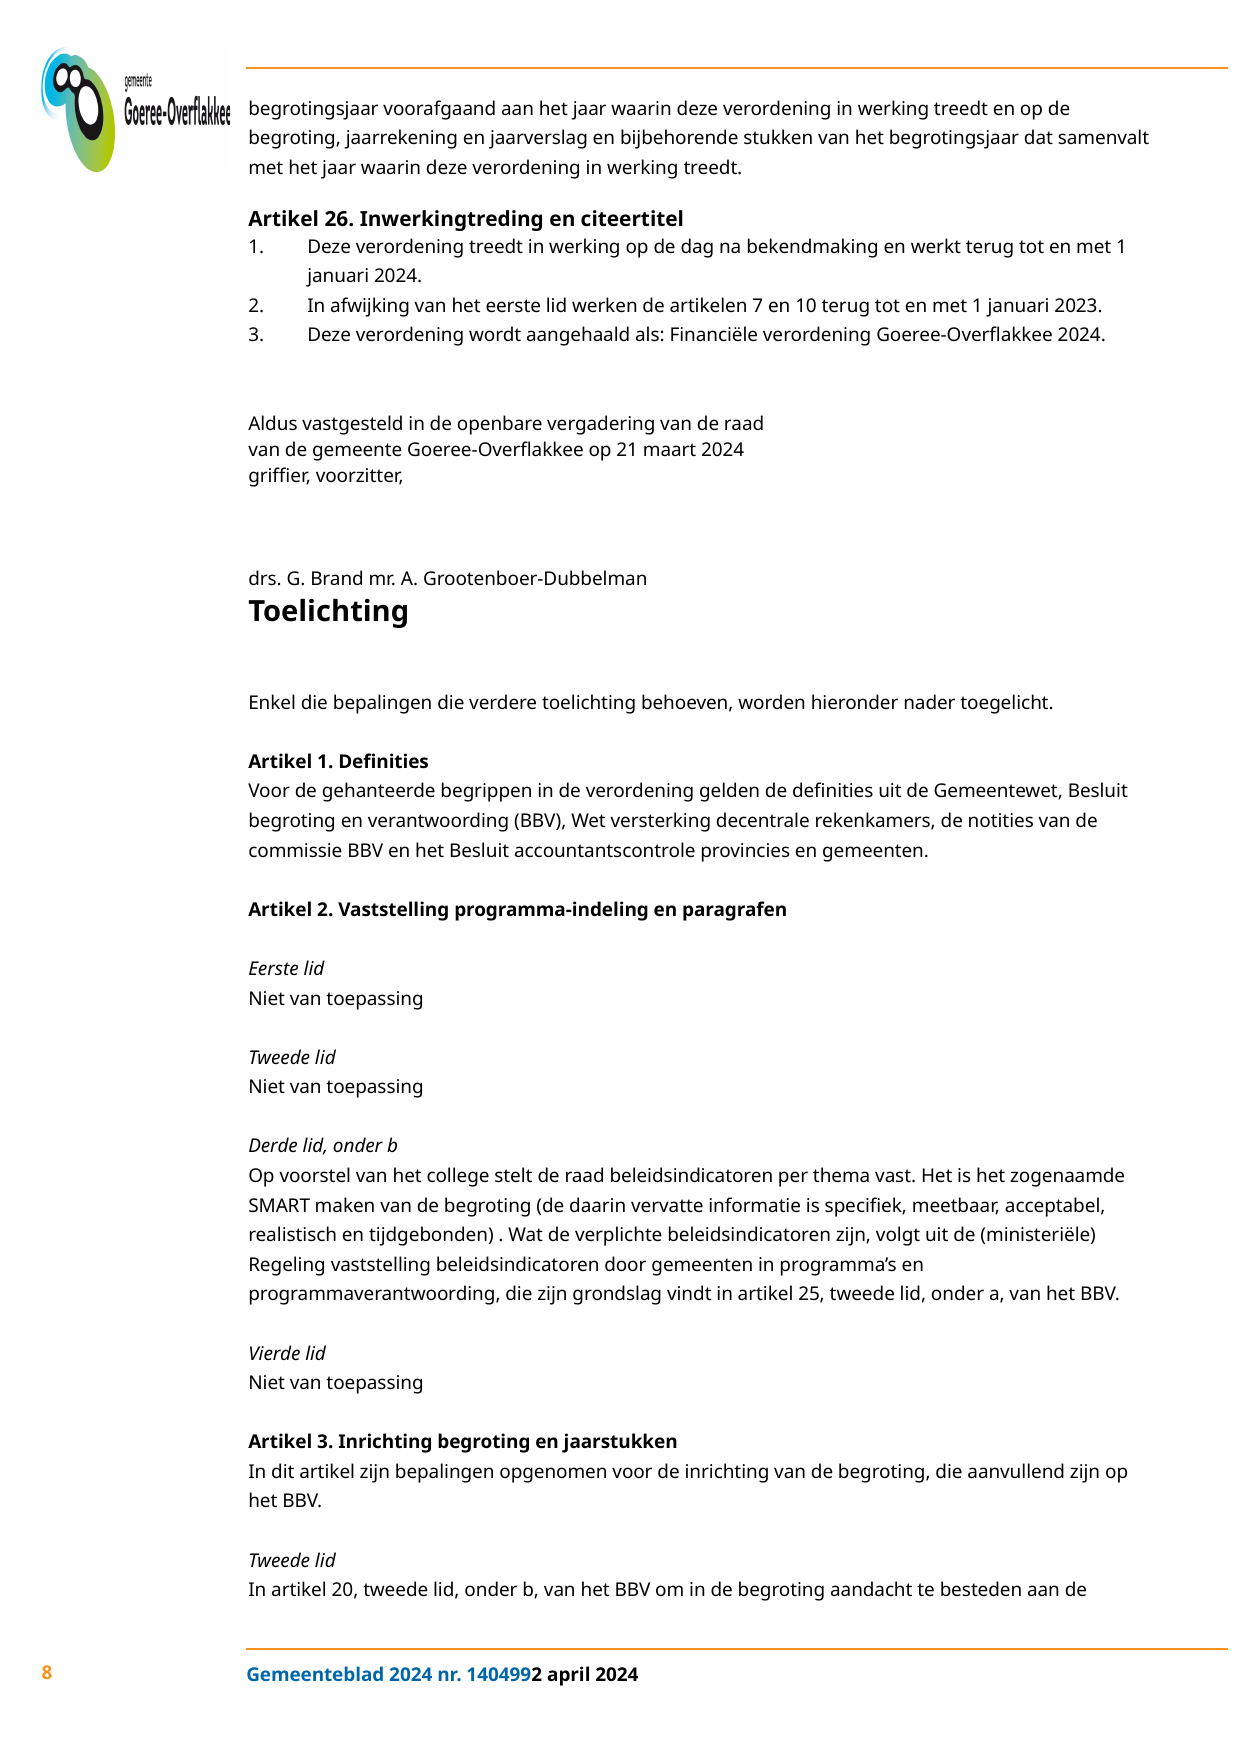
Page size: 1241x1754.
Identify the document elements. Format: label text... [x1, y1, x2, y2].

text griffier, voorzitter, [248, 462, 1152, 487]
text Tweede lid [248, 1044, 1152, 1069]
text Artikel 26. Inwerkingtreding en citeertitel [248, 204, 1152, 233]
text Artikel 2. Vaststelling programma-indeling en paragrafen [248, 896, 1152, 922]
text Op voorstel van het college stelt de raad beleidsindicatoren per thema vast. Het is het zogenaamde SMART maken van de begroting (de daarin vervatte informatie is specifiek, meetbaar, acceptabel, realistisch en tijdgebonden) . Wat de verplichte beleidsindicatoren zijn, volgt uit de (ministeriële) Regeling vaststelling beleidsindicatoren door gemeenten in programma’s en programmaverantwoording, die zijn grondslag vindt in artikel 25, tweede lid, onder a, van het BBV. [248, 1162, 1152, 1306]
list In afwijking van het eerste lid werken de artikelen 7 en 10 terug tot en met 1 januari 2023. [248, 292, 1152, 318]
text drs. G. Brand mr. A. Grootenboer-Dubbelman [248, 565, 1152, 590]
text Derde lid, onder b [248, 1133, 1152, 1158]
text Niet van toepassing [248, 985, 1152, 1010]
text Artikel 1. Definities [248, 748, 1152, 774]
picture [41, 47, 231, 172]
text In artikel 20, tweede lid, onder b, van het BBV om in de begroting aandacht te besteden aan de [248, 1576, 1152, 1602]
text Tweede lid [248, 1547, 1152, 1572]
text Aldus vastgesteld in de openbare vergadering van de raad [248, 410, 1152, 436]
text Enkel die bepalingen die verdere toelichting behoeven, worden hieronder nader toegelicht. [248, 689, 1152, 714]
text In dit artikel zijn bepalingen opgenomen voor de inrichting van de begroting, die aanvullend zijn op het BBV. [248, 1458, 1152, 1513]
text Artikel 3. Inrichting begroting en jaarstukken [248, 1428, 1152, 1454]
text Niet van toepassing [248, 1369, 1152, 1395]
text Niet van toepassing [248, 1073, 1152, 1099]
text Voor de gehanteerde begrippen in de verordening gelden de definities uit de Gemeentewet, Besluit begroting en verantwoording (BBV), Wet versterking decentrale rekenkamers, de notities van de commissie BBV en het Besluit accountantscontrole provincies en gemeenten. [248, 778, 1152, 862]
text Eerste lid [248, 955, 1152, 981]
text Vierde lid [248, 1340, 1152, 1365]
text Toelichting [248, 590, 1152, 630]
text van de gemeente Goeree-Overflakkee op 21 maart 2024 [248, 436, 1152, 462]
list Deze verordening treedt in werking op de dag na bekendmaking en werkt terug tot en met 1 januari 2024. [248, 233, 1152, 288]
list Deze verordening wordt aangehaald als: Financiële verordening Goeree-Overflakkee 2024. [248, 322, 1152, 347]
text begrotingsjaar voorafgaand aan het jaar waarin deze verordening in werking treedt en op de begroting, jaarrekening en jaarverslag en bijbehorende stukken van het begrotingsjaar dat samenvalt met het jaar waarin deze verordening in werking treedt. [248, 95, 1152, 180]
